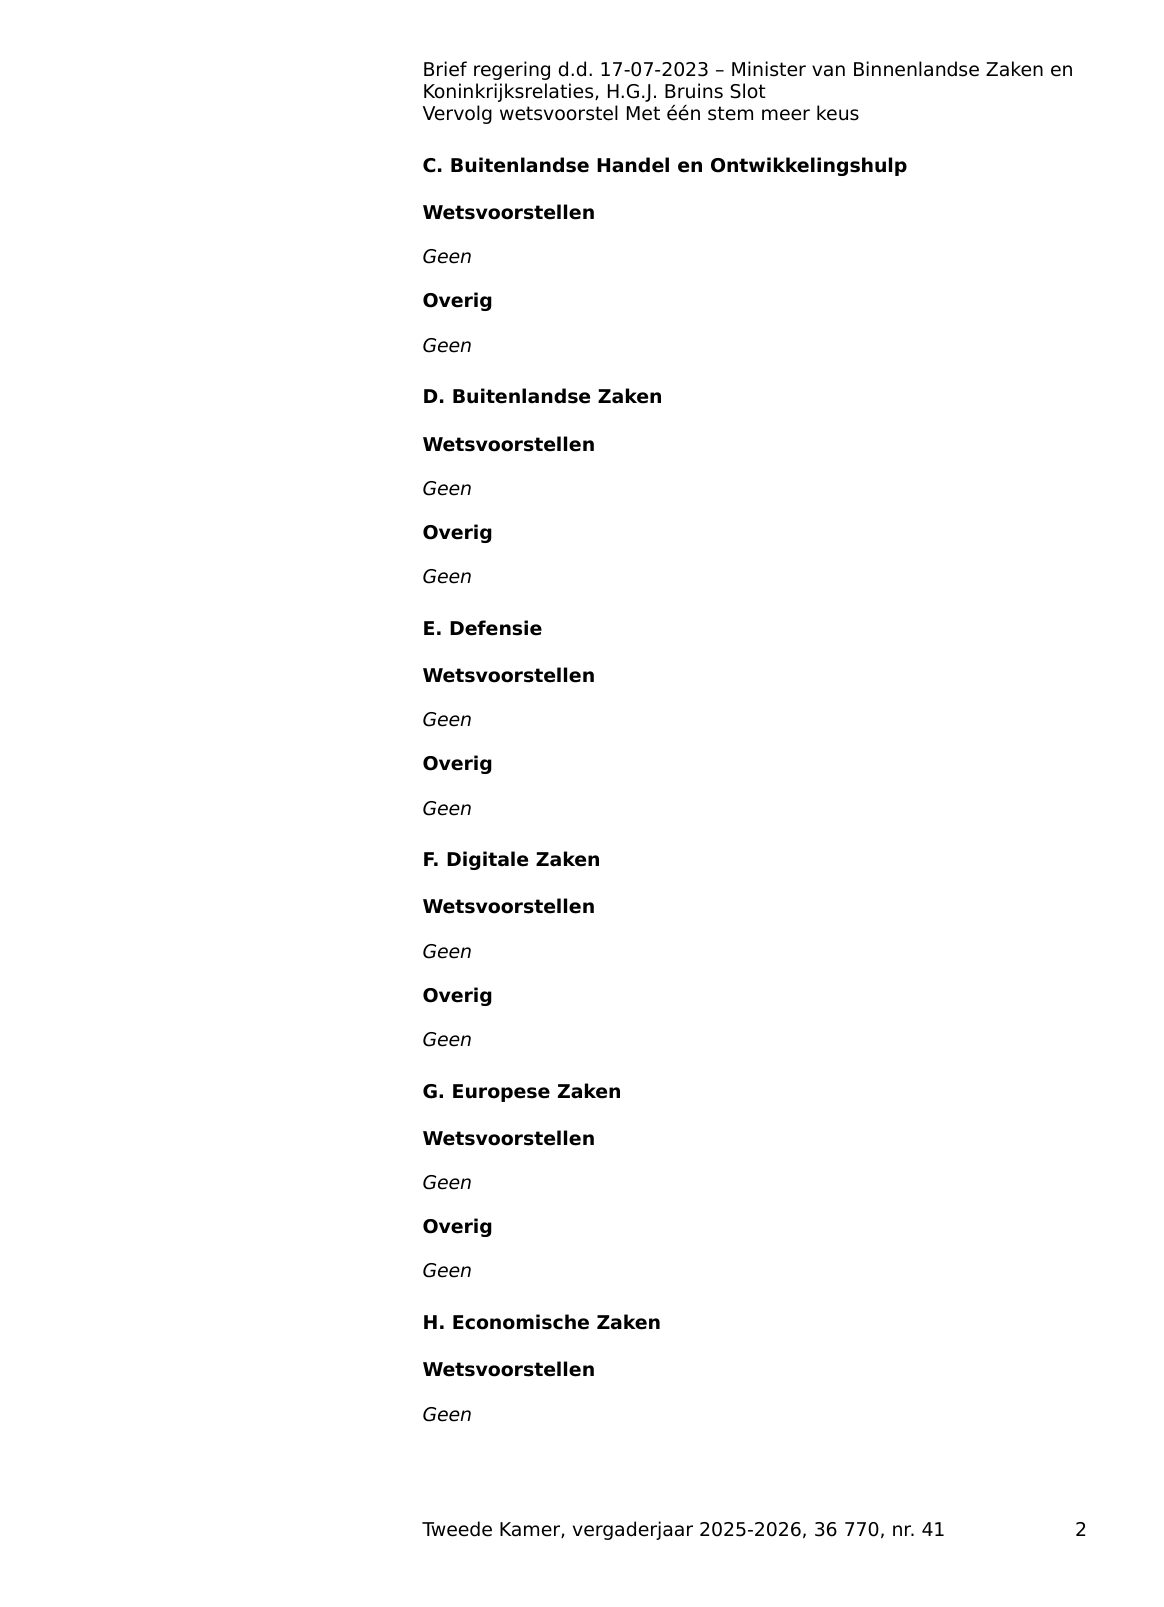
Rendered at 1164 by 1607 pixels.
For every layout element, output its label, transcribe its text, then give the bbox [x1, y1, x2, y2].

text Geen [422, 797, 1087, 819]
text Geen [422, 1260, 1087, 1282]
text Geen [422, 1172, 1087, 1194]
text Geen [422, 478, 1087, 499]
subtitle C. Buitenlandse Handel en Ontwikkelingshulp [422, 155, 1087, 177]
subtitle Wetsvoorstellen [422, 202, 1087, 224]
text Geen [422, 1029, 1087, 1051]
text Brief regering d.d. 17-07-2023 – Minister van Binnenlandse Zaken en Koninkrijksrelaties, H.G.J. Bruins Slot [422, 59, 1087, 103]
subtitle Overig [422, 985, 1087, 1007]
subtitle Overig [422, 522, 1087, 544]
subtitle Overig [422, 290, 1087, 312]
subtitle Wetsvoorstellen [422, 665, 1087, 687]
subtitle Wetsvoorstellen [422, 433, 1087, 455]
text Geen [422, 334, 1087, 356]
text Vervolg wetsvoorstel Met één stem meer keus [422, 103, 1087, 125]
subtitle H. Economische Zaken [422, 1312, 1087, 1334]
subtitle Overig [422, 1216, 1087, 1238]
subtitle D. Buitenlandse Zaken [422, 386, 1087, 408]
text Geen [422, 709, 1087, 731]
subtitle E. Defensie [422, 618, 1087, 640]
subtitle Wetsvoorstellen [422, 1128, 1087, 1150]
subtitle G. Europese Zaken [422, 1081, 1087, 1103]
text Geen [422, 941, 1087, 962]
text Geen [422, 1403, 1087, 1425]
subtitle Wetsvoorstellen [422, 1359, 1087, 1381]
subtitle F. Digitale Zaken [422, 849, 1087, 871]
subtitle Overig [422, 753, 1087, 775]
subtitle Wetsvoorstellen [422, 896, 1087, 918]
text Geen [422, 246, 1087, 268]
text Geen [422, 566, 1087, 588]
